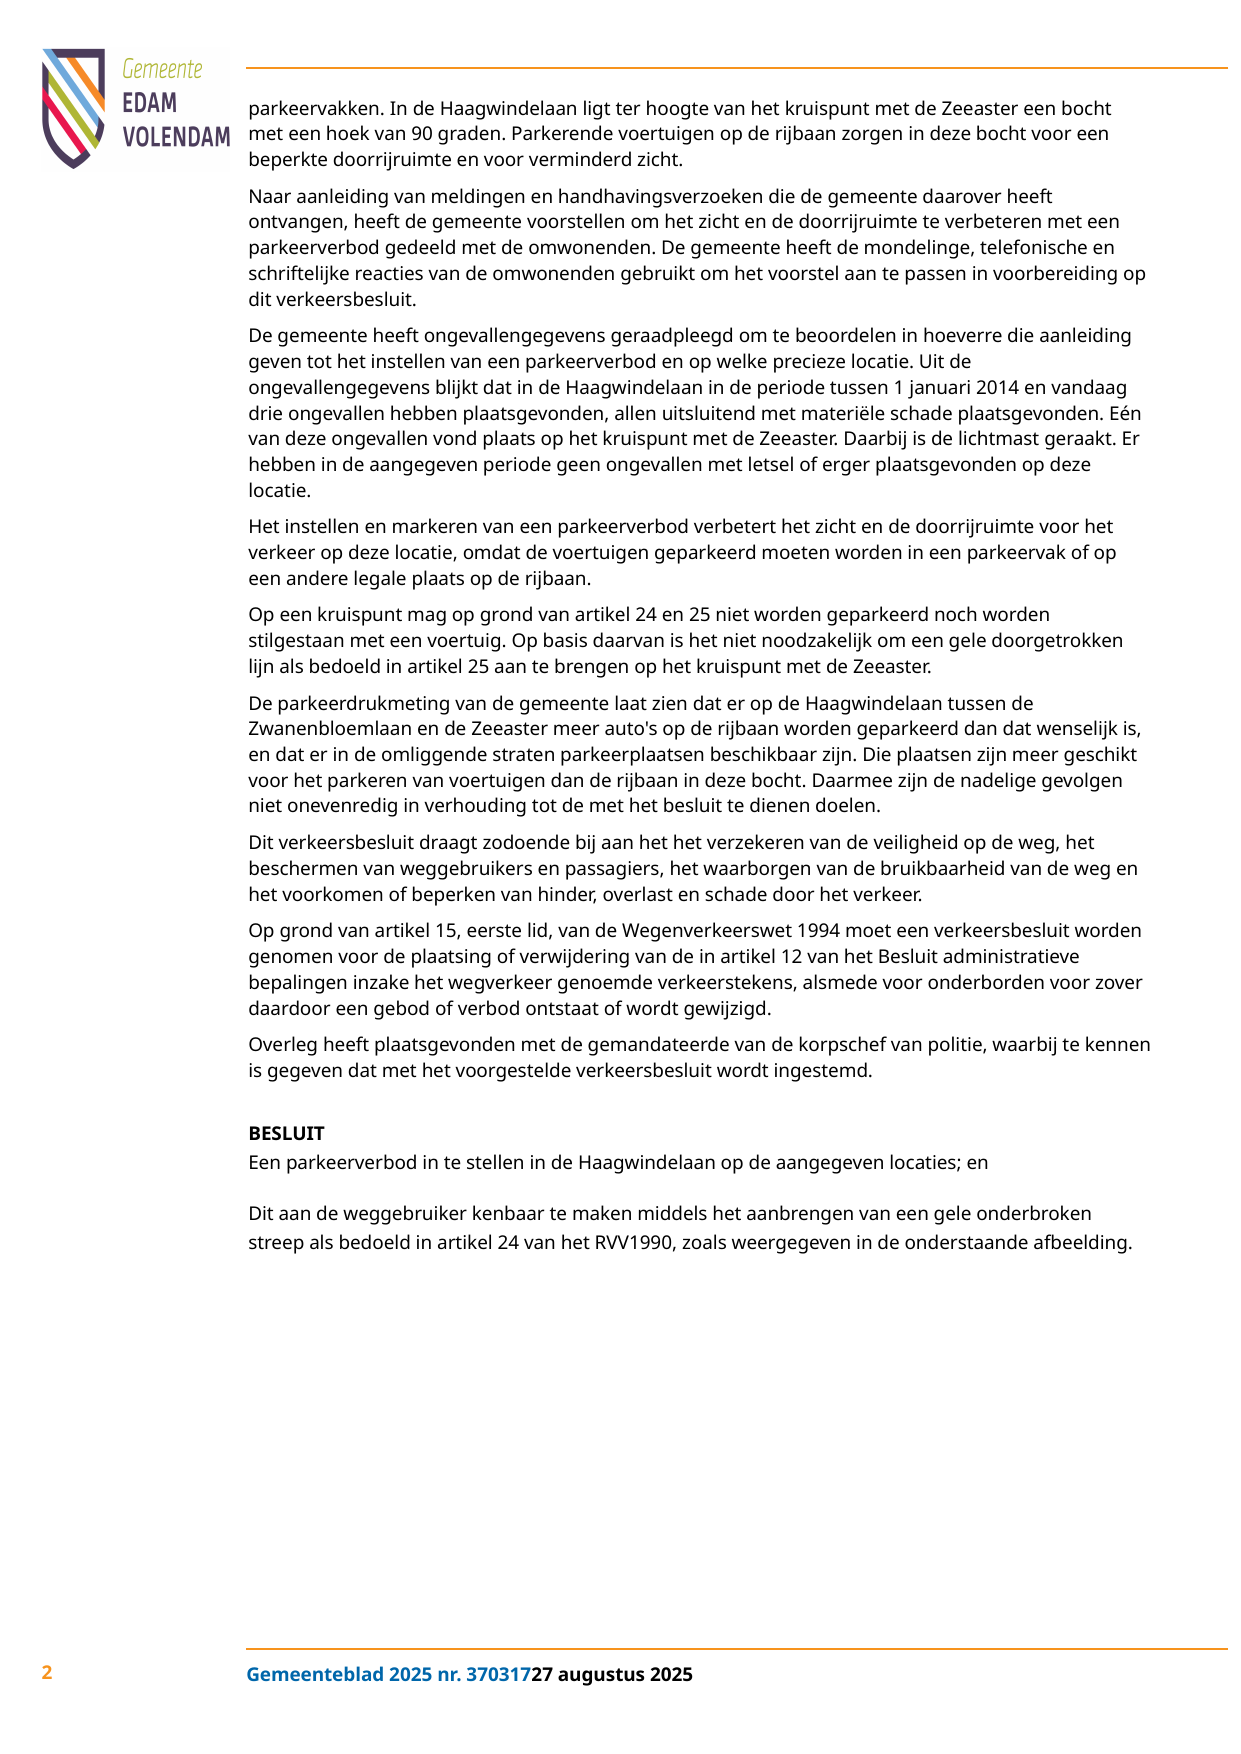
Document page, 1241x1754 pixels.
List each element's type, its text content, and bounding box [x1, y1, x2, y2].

text Een parkeerverbod in te stellen in de Haagwindelaan op de aangegeven locaties; en [248, 1149, 1152, 1175]
text parkeervakken. In de Haagwindelaan ligt ter hoogte van het kruispunt met de Zeeaster een bocht met een hoek van 90 graden. Parkerende voertuigen op de rijbaan zorgen in deze bocht voor een beperkte doorrijruimte en voor verminderd zicht. [248, 95, 1152, 172]
text Naar aanleiding van meldingen en handhavingsverzoeken die de gemeente daarover heeft ontvangen, heeft de gemeente voorstellen om het zicht en de doorrijruimte te verbeteren met een parkeerverbod gedeeld met de omwonenden. De gemeente heeft de mondelinge, telefonische en schriftelijke reacties van de omwonenden gebruikt om het voorstel aan te passen in voorbereiding op dit verkeersbesluit. [248, 183, 1152, 312]
picture [41, 47, 231, 172]
text BESLUIT [248, 1120, 1152, 1146]
text De parkeerdrukmeting van de gemeente laat zien dat er op de Haagwindelaan tussen de Zwanenbloemlaan en de Zeeaster meer auto's op de rijbaan worden geparkeerd dan dat wenselijk is, en dat er in de omliggende straten parkeerplaatsen beschikbaar zijn. Die plaatsen zijn meer geschikt voor het parkeren van voertuigen dan de rijbaan in deze bocht. Daarmee zijn de nadelige gevolgen niet onevenredig in verhouding tot de met het besluit te dienen doelen. [248, 690, 1152, 818]
text Dit aan de weggebruiker kenbaar te maken middels het aanbrengen van een gele onderbroken streep als bedoeld in artikel 24 van het RVV1990, zoals weergegeven in de onderstaande afbeelding. [248, 1200, 1152, 1255]
text Het instellen en markeren van een parkeerverbod verbetert het zicht en de doorrijruimte voor het verkeer op deze locatie, omdat de voertuigen geparkeerd moeten worden in een parkeervak of op een andere legale plaats op de rijbaan. [248, 513, 1152, 591]
text Op een kruispunt mag op grond van artikel 24 en 25 niet worden geparkeerd noch worden stilgestaan met een voertuig. Op basis daarvan is het niet noodzakelijk om een gele doorgetrokken lijn als bedoeld in artikel 25 aan te brengen op het kruispunt met de Zeeaster. [248, 602, 1152, 679]
text Op grond van artikel 15, eerste lid, van de Wegenverkeerswet 1994 moet een verkeersbesluit worden genomen voor de plaatsing of verwijdering van de in artikel 12 van het Besluit administratieve bepalingen inzake het wegverkeer genoemde verkeerstekens, alsmede voor onderborden voor zover daardoor een gebod of verbod ontstaat of wordt gewijzigd. [248, 917, 1152, 1020]
text Overleg heeft plaatsgevonden met de gemandateerde van de korpschef van politie, waarbij te kennen is gegeven dat met het voorgestelde verkeersbesluit wordt ingestemd. [248, 1031, 1152, 1083]
text De gemeente heeft ongevallengegevens geraadpleegd om te beoordelen in hoeverre die aanleiding geven tot het instellen van een parkeerverbod en op welke precieze locatie. Uit de ongevallengegevens blijkt dat in de Haagwindelaan in de periode tussen 1 januari 2014 en vandaag drie ongevallen hebben plaatsgevonden, allen uitsluitend met materiële schade plaatsgevonden. Eén van deze ongevallen vond plaats op het kruispunt met de Zeeaster. Daarbij is de lichtmast geraakt. Er hebben in de aangegeven periode geen ongevallen met letsel of erger plaatsgevonden op deze locatie. [248, 322, 1152, 503]
text Dit verkeersbesluit draagt zodoende bij aan het het verzekeren van de veiligheid op de weg, het beschermen van weggebruikers en passagiers, het waarborgen van de bruikbaarheid van de weg en het voorkomen of beperken van hinder, overlast en schade door het verkeer. [248, 829, 1152, 907]
